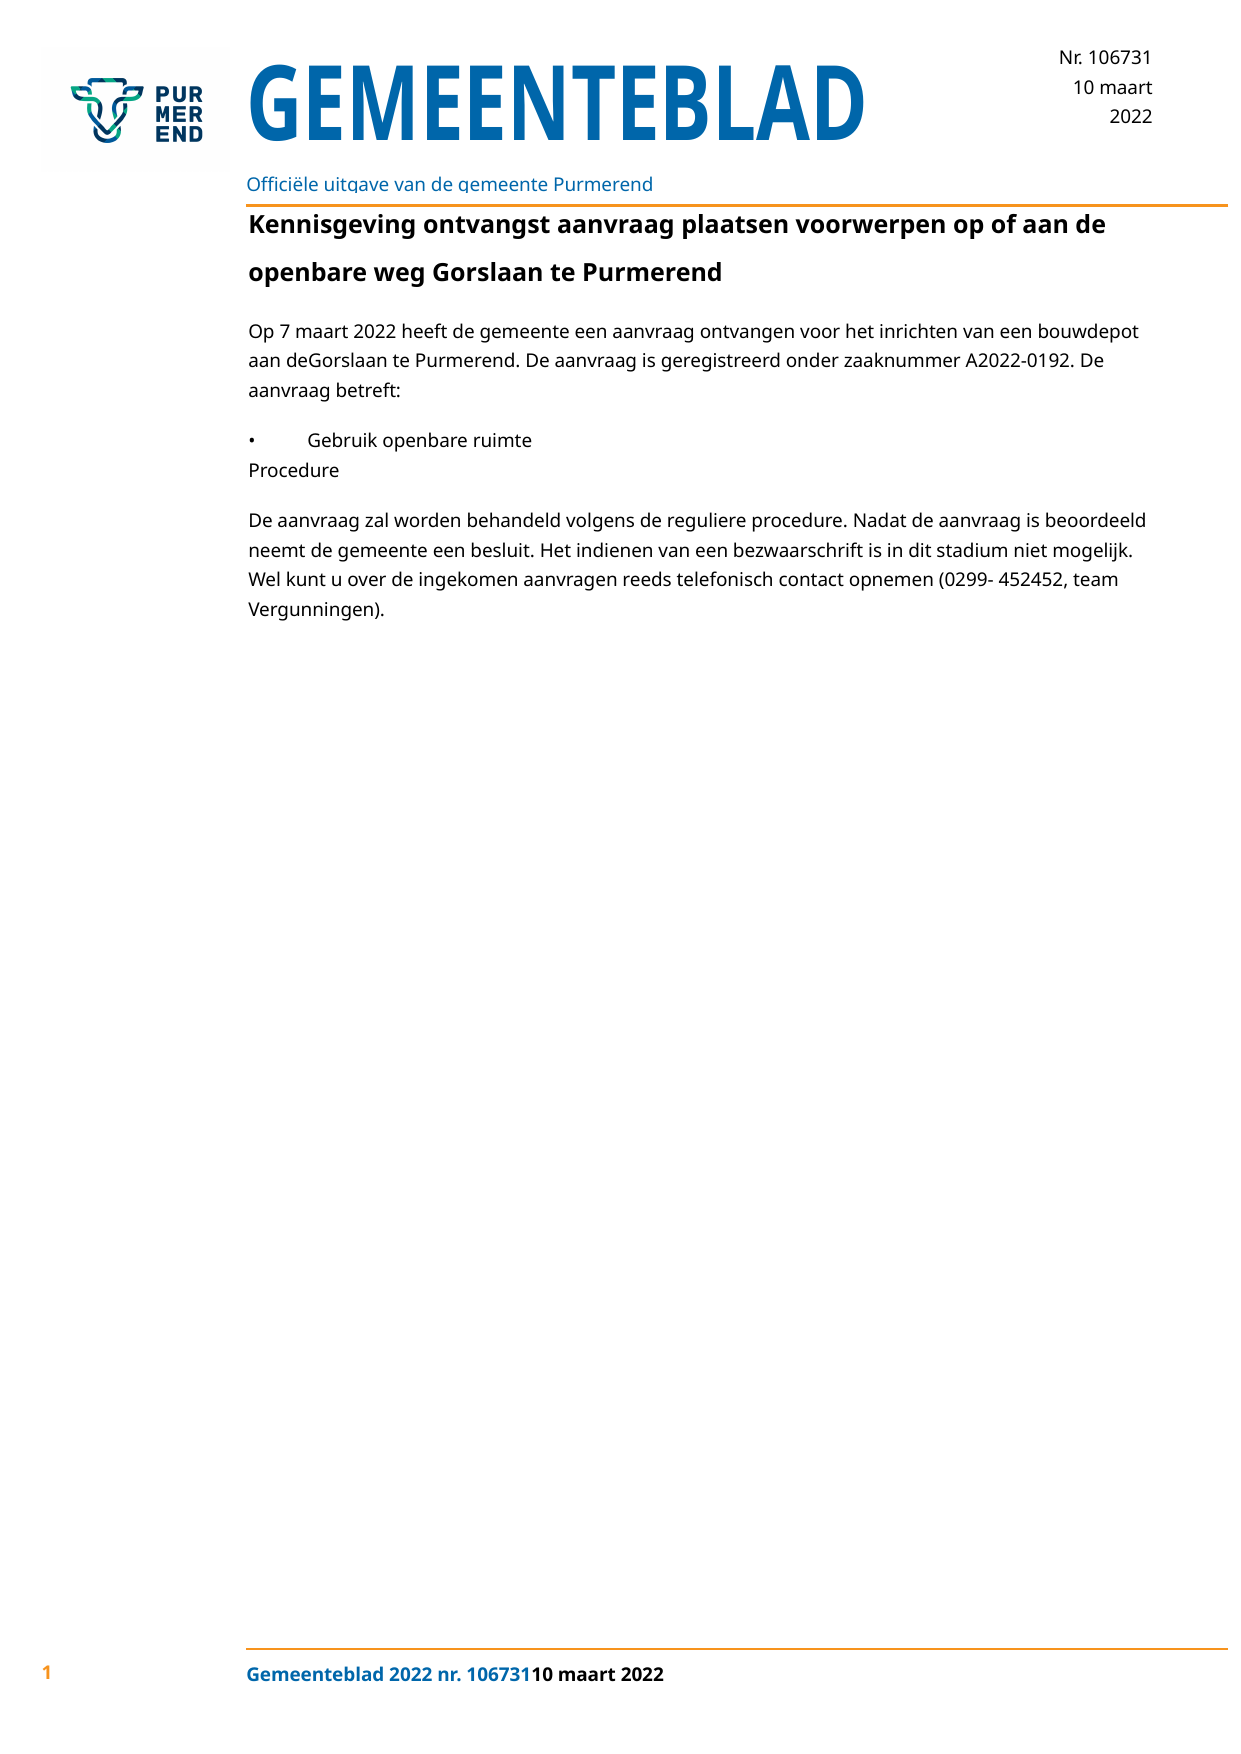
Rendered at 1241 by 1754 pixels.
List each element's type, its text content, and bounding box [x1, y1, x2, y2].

text Kennisgeving ontvangst aanvraag plaatsen voorwerpen op of aan de openbare weg Gorslaan te Purmerend [248, 207, 1152, 288]
text Procedure [248, 457, 1152, 483]
list Gebruik openbare ruimte [248, 427, 1152, 453]
picture [41, 47, 231, 172]
text De aanvraag zal worden behandeld volgens de reguliere procedure. Nadat de aanvraag is beoordeeld neemt de gemeente een besluit. Het indienen van een bezwaarschrift is in dit stadium niet mogelijk. Wel kunt u over de ingekomen aanvragen reeds telefonisch contact opnemen (0299- 452452, team Vergunningen). [248, 507, 1152, 622]
text Op 7 maart 2022 heeft de gemeente een aanvraag ontvangen voor het inrichten van een bouwdepot aan deGorslaan te Purmerend. De aanvraag is geregistreerd onder zaaknummer A2022-0192. De aanvraag betreft: [248, 318, 1152, 403]
